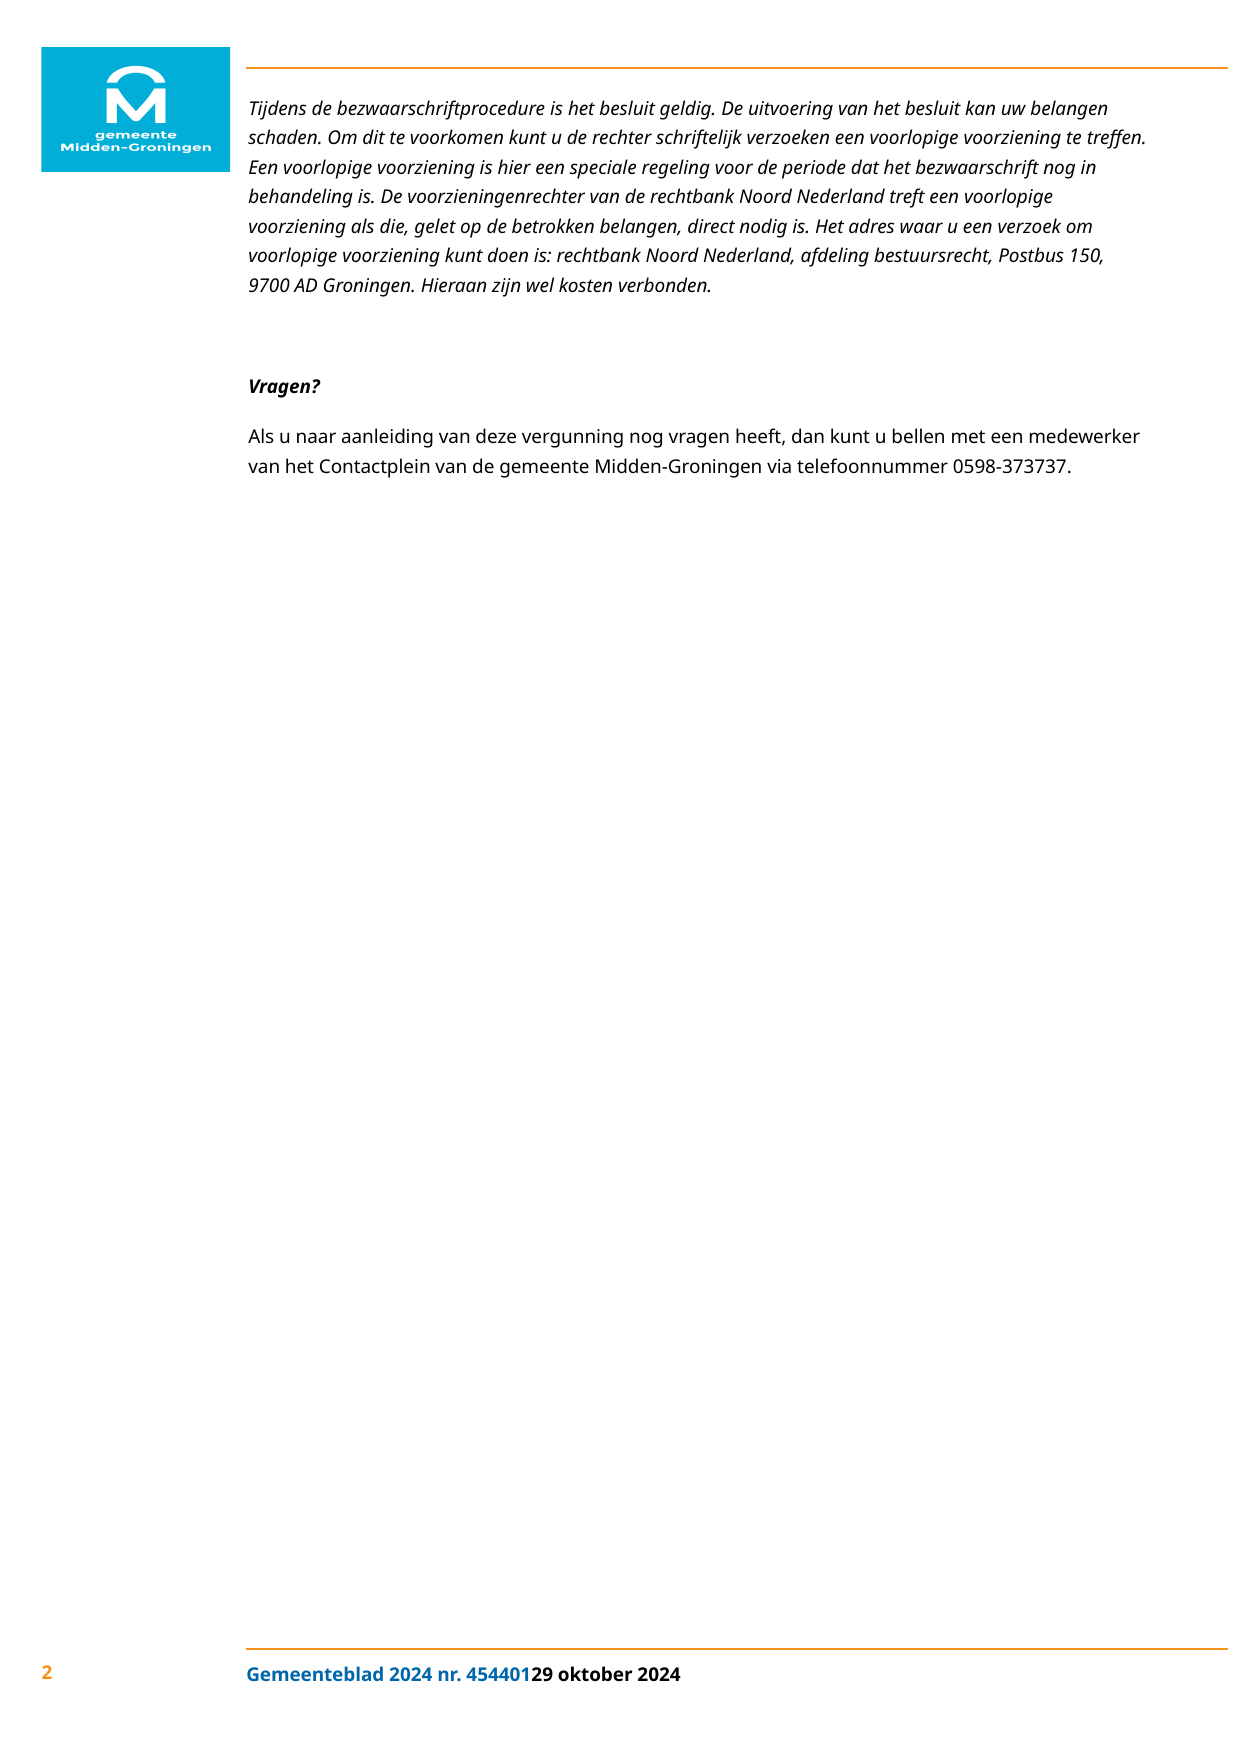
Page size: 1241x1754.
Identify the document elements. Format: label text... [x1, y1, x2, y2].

picture [107, 89, 165, 122]
picture [108, 66, 164, 82]
picture [184, 146, 190, 153]
text Als u naar aanleiding van deze vergunning nog vragen heeft, dan kunt u bellen met een medewerker van het Contactplein van de gemeente Midden-Groningen via telefoonnummer 0598-373737. [248, 423, 1152, 479]
text Vragen? [248, 373, 1152, 399]
text Tijdens de bezwaarschriftprocedure is het besluit geldig. De uitvoering van het besluit kan uw belangen schaden. Om dit te voorkomen kunt u de rechter schriftelijk verzoeken een voorlopige voorziening te treffen. Een voorlopige voorziening is hier een speciale regeling voor de periode dat het bezwaarschrift nog in behandeling is. De voorzieningenrechter van de rechtbank Noord Nederland treft een voorlopige voorziening als die, gelet op de betrokken belangen, direct nodig is. Het adres waar u een verzoek om voorlopige voorziening kunt doen is: rechtbank Noord Nederland, afdeling bestuursrecht, Postbus 150, 9700 AD Groningen. Hieraan zijn wel kosten verbonden. [248, 95, 1152, 298]
